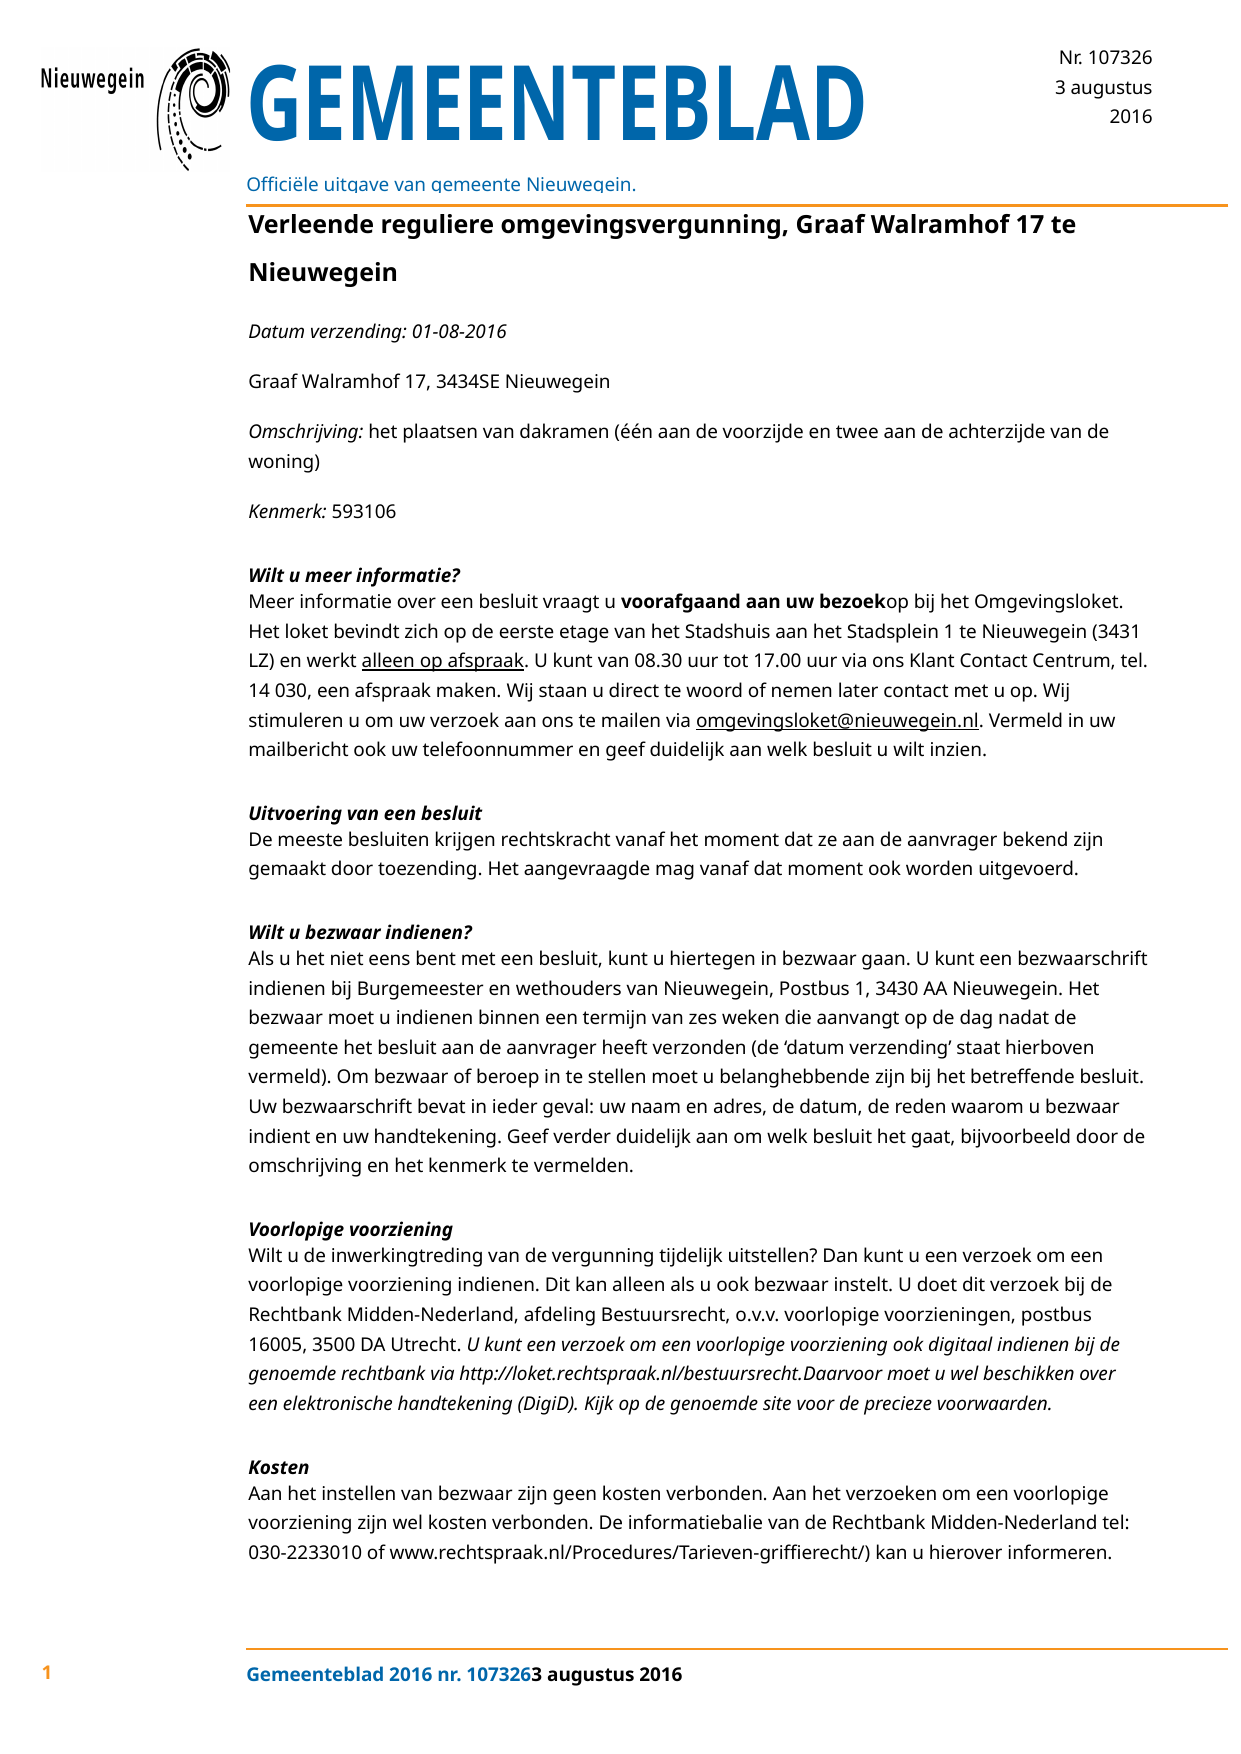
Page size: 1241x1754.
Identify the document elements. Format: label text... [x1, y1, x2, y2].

text Als u het niet eens bent met een besluit, kunt u hiertegen in bezwaar gaan. U kunt een bezwaarschrift indienen bij Burgemeester en wethouders van Nieuwegein, Postbus 1, 3430 AA Nieuwegein. Het bezwaar moet u indienen binnen een termijn van zes weken die aanvangt op de dag nadat de gemeente het besluit aan de aanvrager heeft verzonden (de ‘datum verzending’ staat hierboven vermeld). Om bezwaar of beroep in te stellen moet u belanghebbende zijn bij het betreffende besluit. Uw bezwaarschrift bevat in ieder geval: uw naam en adres, de datum, de reden waarom u bezwaar indient en uw handtekening. Geef verder duidelijk aan om welk besluit het gaat, bijvoorbeeld door de omschrijving en het kenmerk te vermelden. [248, 945, 1152, 1178]
picture [41, 47, 231, 172]
text Uitvoering van een besluit [248, 800, 1152, 826]
text Kosten [248, 1454, 1152, 1480]
text Wilt u de inwerkingtreding van de vergunning tijdelijk uitstellen? Dan kunt u een verzoek om een voorlopige voorziening indienen. Dit kan alleen als u ook bezwaar instelt. U doet dit verzoek bij de Rechtbank Midden-Nederland, afdeling Bestuursrecht, o.v.v. voorlopige voorzieningen, postbus 16005, 3500 DA Utrecht. U kunt een verzoek om een voorlopige voorziening ook digitaal indienen bij de genoemde rechtbank via http://loket.rechtspraak.nl/bestuursrecht.Daarvoor moet u wel beschikken over een elektronische handtekening (DigiD). Kijk op de genoemde site voor de precieze voorwaarden. [248, 1242, 1152, 1416]
text Kenmerk: 593106 [248, 499, 1152, 524]
text Aan het instellen van bezwaar zijn geen kosten verbonden. Aan het verzoeken om een voorlopige voorziening zijn wel kosten verbonden. De informatiebalie van de Rechtbank Midden-Nederland tel: 030-2233010 of www.rechtspraak.nl/Procedures/Tarieven-griffierecht/) kan u hierover informeren. [248, 1480, 1152, 1564]
text Wilt u bezwaar indienen? [248, 919, 1152, 945]
text Omschrijving: het plaatsen van dakramen (één aan de voorzijde en twee aan de achterzijde van de woning) [248, 419, 1152, 474]
text De meeste besluiten krijgen rechtskracht vanaf het moment dat ze aan de aanvrager bekend zijn gemaakt door toezending. Het aangevraagde mag vanaf dat moment ook worden uitgevoerd. [248, 826, 1152, 881]
text Graaf Walramhof 17, 3434SE Nieuwegein [248, 368, 1152, 394]
text Datum verzending: 01-08-2016 [248, 318, 1152, 344]
text Meer informatie over een besluit vraagt u voorafgaand aan uw bezoekop bij het Omgevingsloket. Het loket bevindt zich op de eerste etage van het Stadshuis aan het Stadsplein 1 te Nieuwegein (3431 LZ) en werkt alleen op afspraak. U kunt van 08.30 uur tot 17.00 uur via ons Klant Contact Centrum, tel. 14 030, een afspraak maken. Wij staan u direct te woord of nemen later contact met u op. Wij stimuleren u om uw verzoek aan ons te mailen via omgevingsloket@nieuwegein.nl. Vermeld in uw mailbericht ook uw telefoonnummer en geef duidelijk aan welk besluit u wilt inzien. [248, 588, 1152, 762]
text Voorlopige voorziening [248, 1216, 1152, 1242]
text Verleende reguliere omgevingsvergunning, Graaf Walramhof 17 te Nieuwegein [248, 207, 1152, 288]
text Wilt u meer informatie? [248, 563, 1152, 588]
